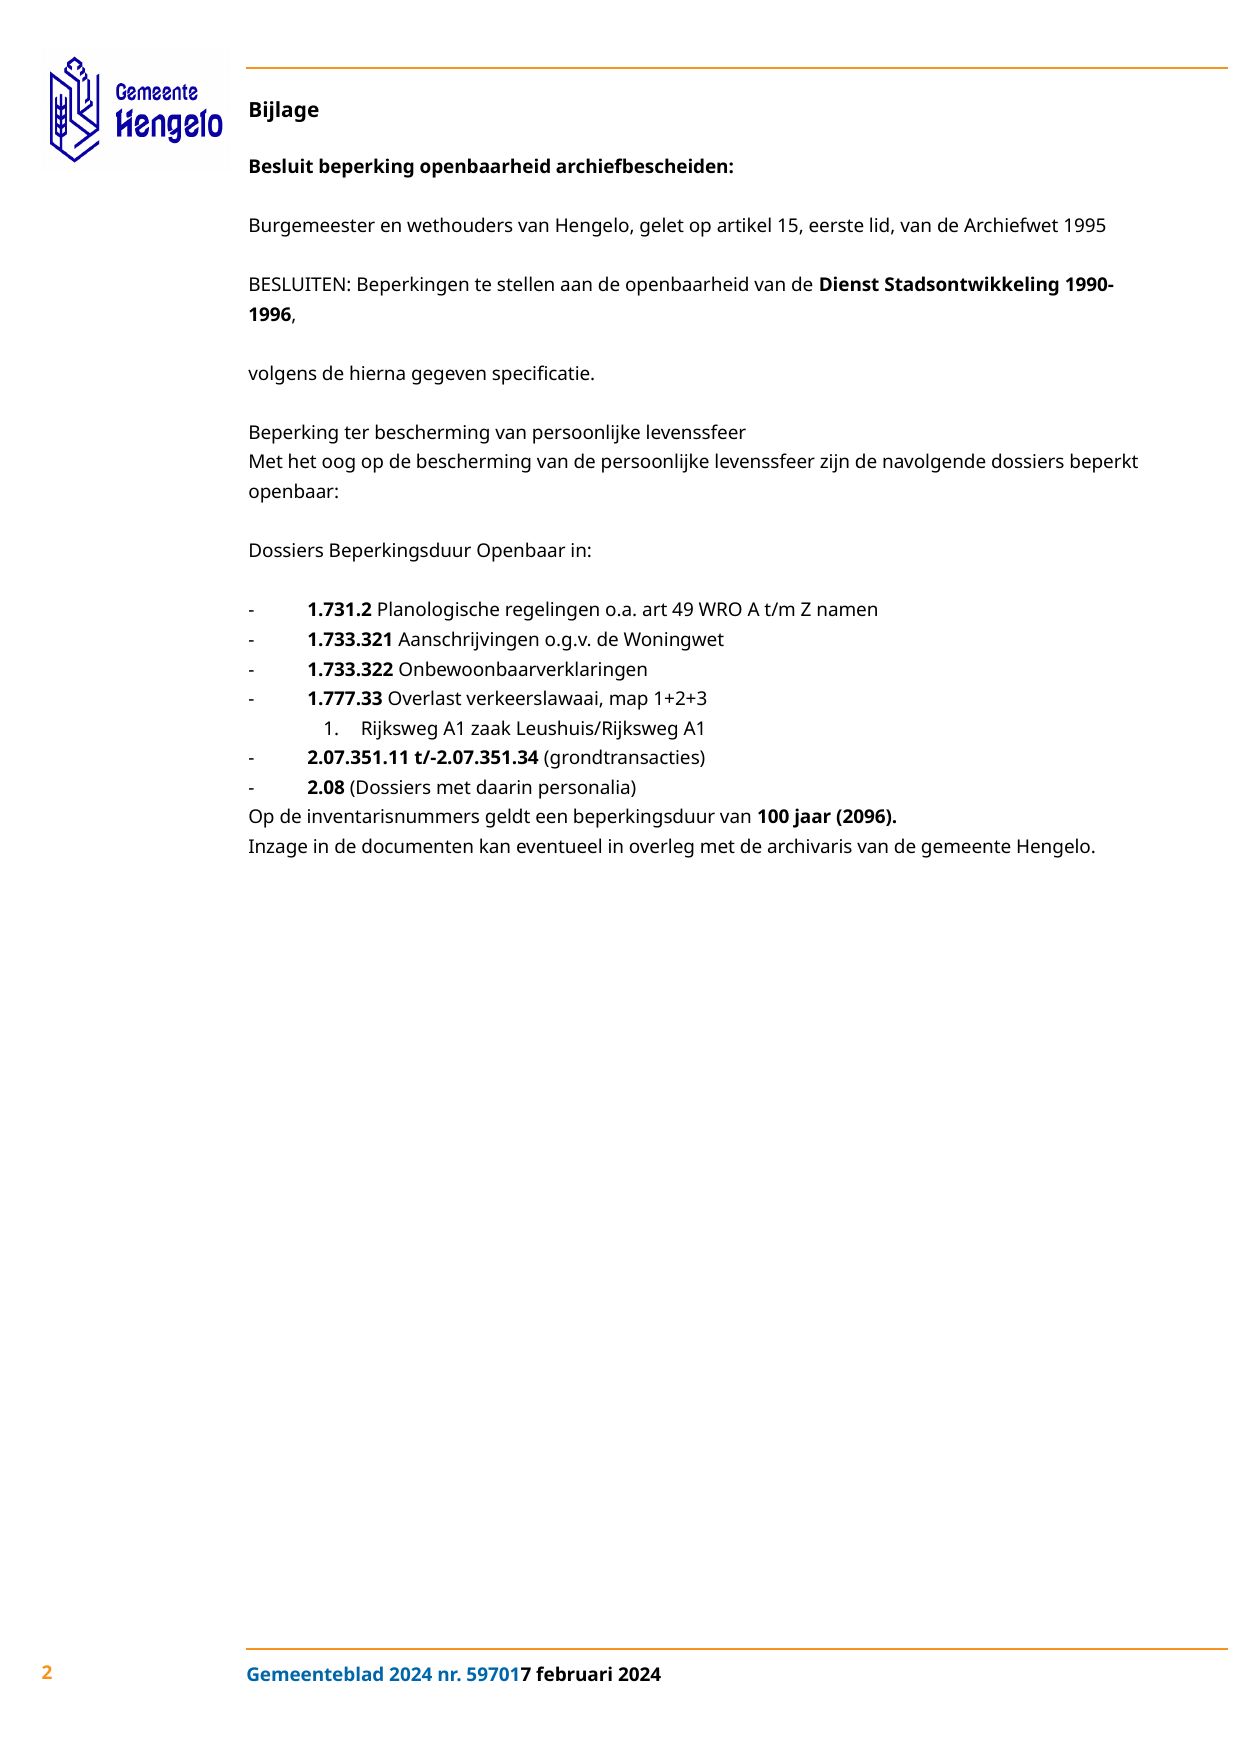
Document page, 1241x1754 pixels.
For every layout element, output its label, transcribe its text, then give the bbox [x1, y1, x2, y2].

list Rijksweg A1 zaak Leushuis/Rijksweg A1 [323, 715, 1152, 741]
text Burgemeester en wethouders van Hengelo, gelet op artikel 15, eerste lid, van de Archiefwet 1995 [248, 212, 1152, 238]
text Beperking ter bescherming van persoonlijke levenssfeer [248, 419, 1152, 445]
text BESLUITEN: Beperkingen te stellen aan de openbaarheid van de Dienst Stadsontwikkeling 1990-1996, [248, 271, 1152, 327]
text Met het oog op de bescherming van de persoonlijke levenssfeer zijn de navolgende dossiers beperkt openbaar: [248, 449, 1152, 504]
text Besluit beperking openbaarheid archiefbescheiden: [248, 153, 1152, 179]
text Inzage in de documenten kan eventueel in overleg met de archivaris van de gemeente Hengelo. [248, 833, 1152, 859]
list 1.733.322 Onbewoonbaarverklaringen [248, 656, 1152, 682]
text Bijlage [248, 95, 1152, 123]
text volgens de hierna gegeven specificatie. [248, 360, 1152, 386]
text Op de inventarisnummers geldt een beperkingsduur van 100 jaar (2096). [248, 804, 1152, 829]
list 1.777.33 Overlast verkeerslawaai, map 1+2+3 [248, 685, 1152, 711]
list 2.07.351.11 t/-2.07.351.34 (grondtransacties) [248, 744, 1152, 770]
text Dossiers Beperkingsduur Openbaar in: [248, 537, 1152, 563]
list 2.08 (Dossiers met daarin personalia) [248, 774, 1152, 800]
picture [41, 47, 231, 172]
list 1.731.2 Planologische regelingen o.a. art 49 WRO A t/m Z namen [248, 597, 1152, 622]
list 1.733.321 Aanschrijvingen o.g.v. de Woningwet [248, 626, 1152, 652]
